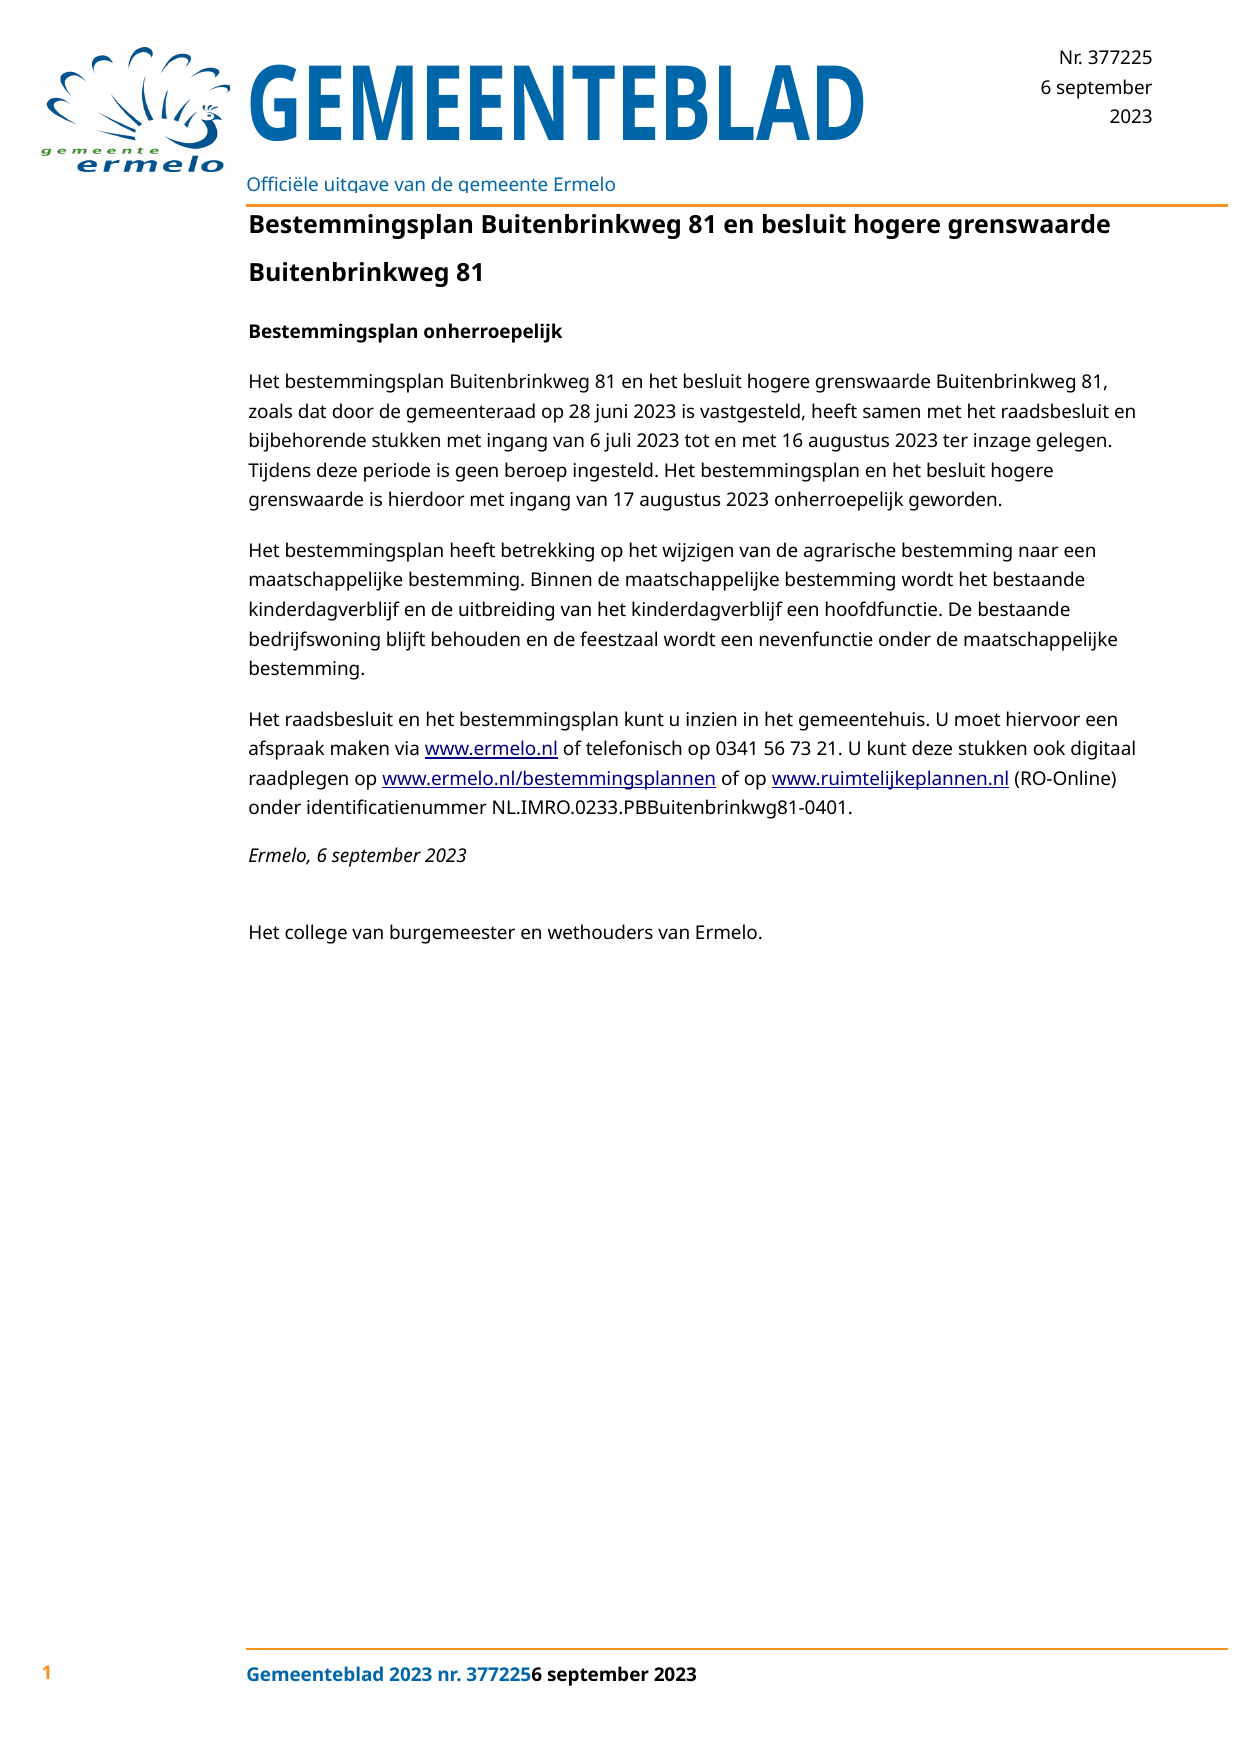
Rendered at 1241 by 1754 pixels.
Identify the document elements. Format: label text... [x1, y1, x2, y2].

text Het bestemmingsplan Buitenbrinkweg 81 en het besluit hogere grenswaarde Buitenbrinkweg 81, zoals dat door de gemeenteraad op 28 juni 2023 is vastgesteld, heeft samen met het raadsbesluit en bijbehorende stukken met ingang van 6 juli 2023 tot en met 16 augustus 2023 ter inzage gelegen. Tijdens deze periode is geen beroep ingesteld. Het bestemmingsplan en het besluit hogere grenswaarde is hierdoor met ingang van 17 augustus 2023 onherroepelijk geworden. [248, 368, 1152, 512]
text Bestemmingsplan onherroepelijk [248, 318, 1152, 344]
picture [41, 47, 231, 172]
text Het bestemmingsplan heeft betrekking op het wijzigen van de agrarische bestemming naar een maatschappelijke bestemming. Binnen de maatschappelijke bestemming wordt het bestaande kinderdagverblijf en de uitbreiding van het kinderdagverblijf een hoofdfunctie. De bestaande bedrijfswoning blijft behouden en de feestzaal wordt een nevenfunctie onder de maatschappelijke bestemming. [248, 537, 1152, 681]
text Bestemmingsplan Buitenbrinkweg 81 en besluit hogere grenswaarde Buitenbrinkweg 81 [248, 207, 1152, 288]
text Het raadsbesluit en het bestemmingsplan kunt u inzien in het gemeentehuis. U moet hiervoor een afspraak maken via www.ermelo.nl of telefonisch op 0341 56 73 21. U kunt deze stukken ook digitaal raadplegen op www.ermelo.nl/bestemmingsplannen of op www.ruimtelijkeplannen.nl (RO-Online) onder identificatienummer NL.IMRO.0233.PBBuitenbrinkwg81-0401. [248, 706, 1152, 820]
text Het college van burgemeester en wethouders van Ermelo. [248, 919, 1152, 945]
text Ermelo, 6 september 2023 [248, 842, 1152, 868]
